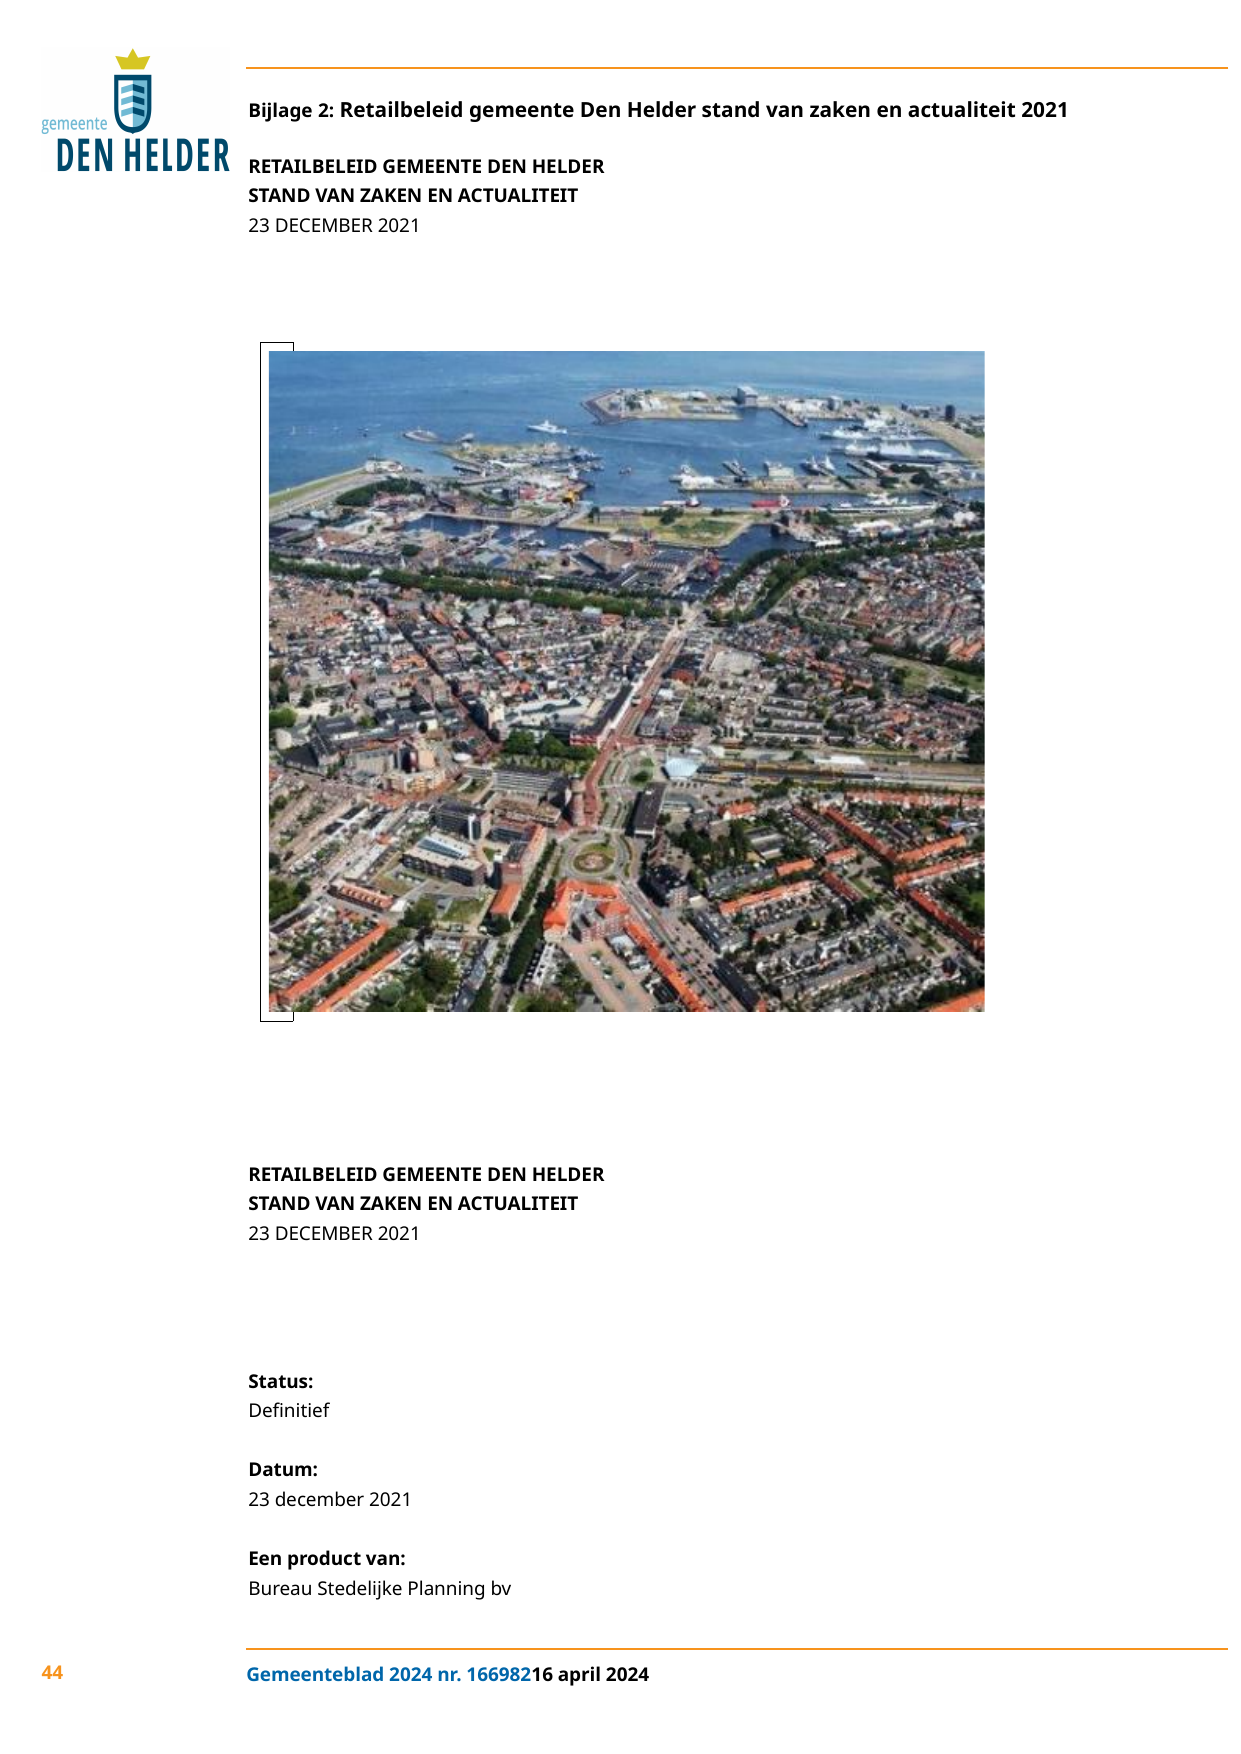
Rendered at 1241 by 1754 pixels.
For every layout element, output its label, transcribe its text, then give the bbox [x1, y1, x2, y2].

text Datum: [248, 1457, 1152, 1482]
picture [268, 351, 985, 1012]
text Definitief [248, 1397, 1152, 1423]
text Een product van: [248, 1545, 1152, 1571]
text RETAILBELEID GEMEENTE DEN HELDER [248, 153, 1152, 179]
picture [220, 160, 224, 172]
text STAND VAN ZAKEN EN ACTUALITEIT [248, 182, 1152, 208]
picture [63, 144, 68, 165]
text Bijlage 2: Retailbeleid gemeente Den Helder stand van zaken en actualiteit 2021 [248, 95, 1152, 123]
picture [100, 154, 106, 172]
text 23 DECEMBER 2021 [248, 212, 1152, 238]
text STAND VAN ZAKEN EN ACTUALITEIT [248, 1190, 1152, 1216]
picture [41, 47, 231, 172]
text 23 december 2021 [248, 1486, 1152, 1512]
text 23 DECEMBER 2021 [248, 1220, 1152, 1246]
picture [130, 157, 135, 172]
text Bureau Stedelijke Planning bv [248, 1575, 1152, 1601]
text Status: [248, 1368, 1152, 1393]
text RETAILBELEID GEMEENTE DEN HELDER [248, 1161, 1152, 1186]
picture [182, 144, 187, 165]
